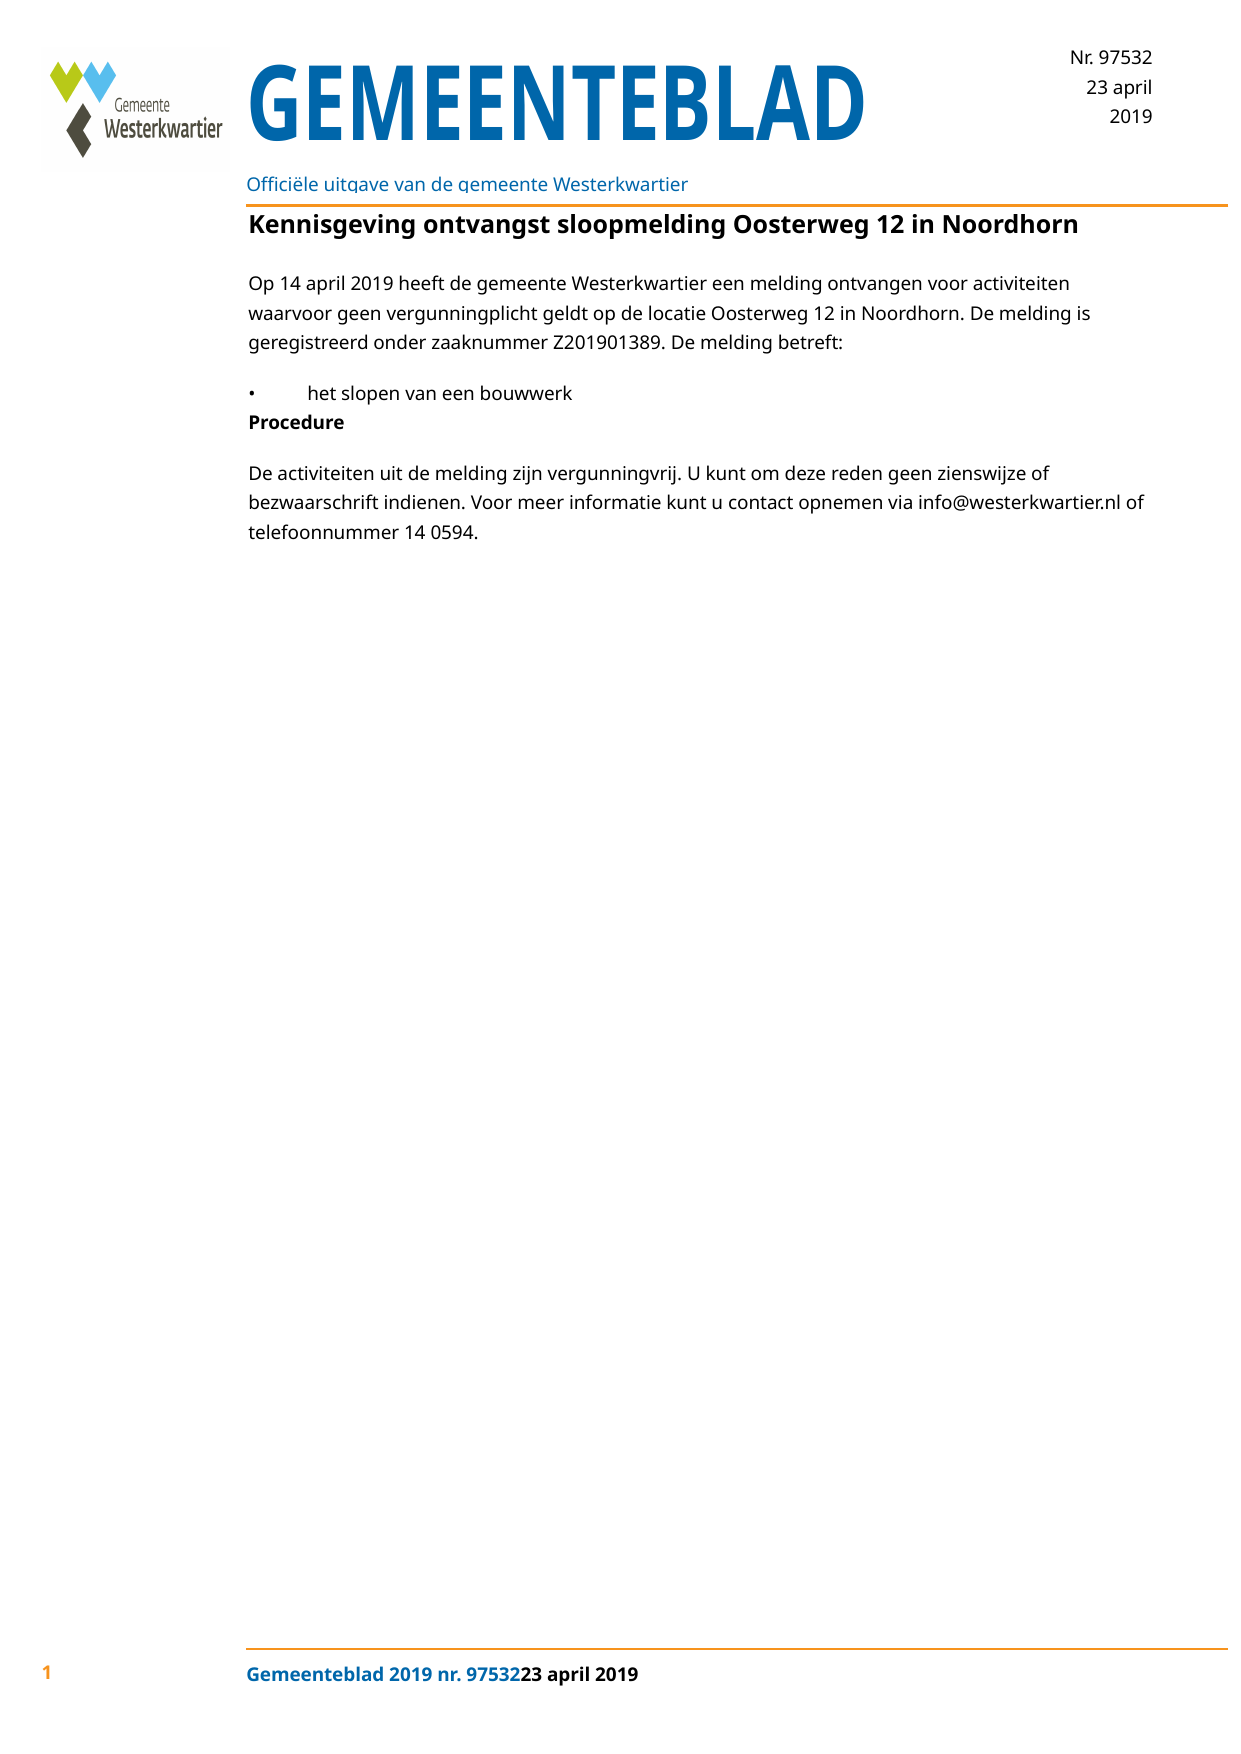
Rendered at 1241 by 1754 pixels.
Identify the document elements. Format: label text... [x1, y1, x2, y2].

picture [41, 47, 231, 172]
text Kennisgeving ontvangst sloopmelding Oosterweg 12 in Noordhorn [248, 207, 1152, 241]
list het slopen van een bouwwerk [248, 380, 1152, 406]
text Op 14 april 2019 heeft de gemeente Westerkwartier een melding ontvangen voor activiteiten waarvoor geen vergunningplicht geldt op de locatie Oosterweg 12 in Noordhorn. De melding is geregistreerd onder zaaknummer Z201901389. De melding betreft: [248, 270, 1152, 355]
text De activiteiten uit de melding zijn vergunningvrij. U kunt om deze reden geen zienswijze of bezwaarschrift indienen. Voor meer informatie kunt u contact opnemen via info@westerkwartier.nl of telefoonnummer 14 0594. [248, 460, 1152, 545]
text Procedure [248, 409, 1152, 435]
